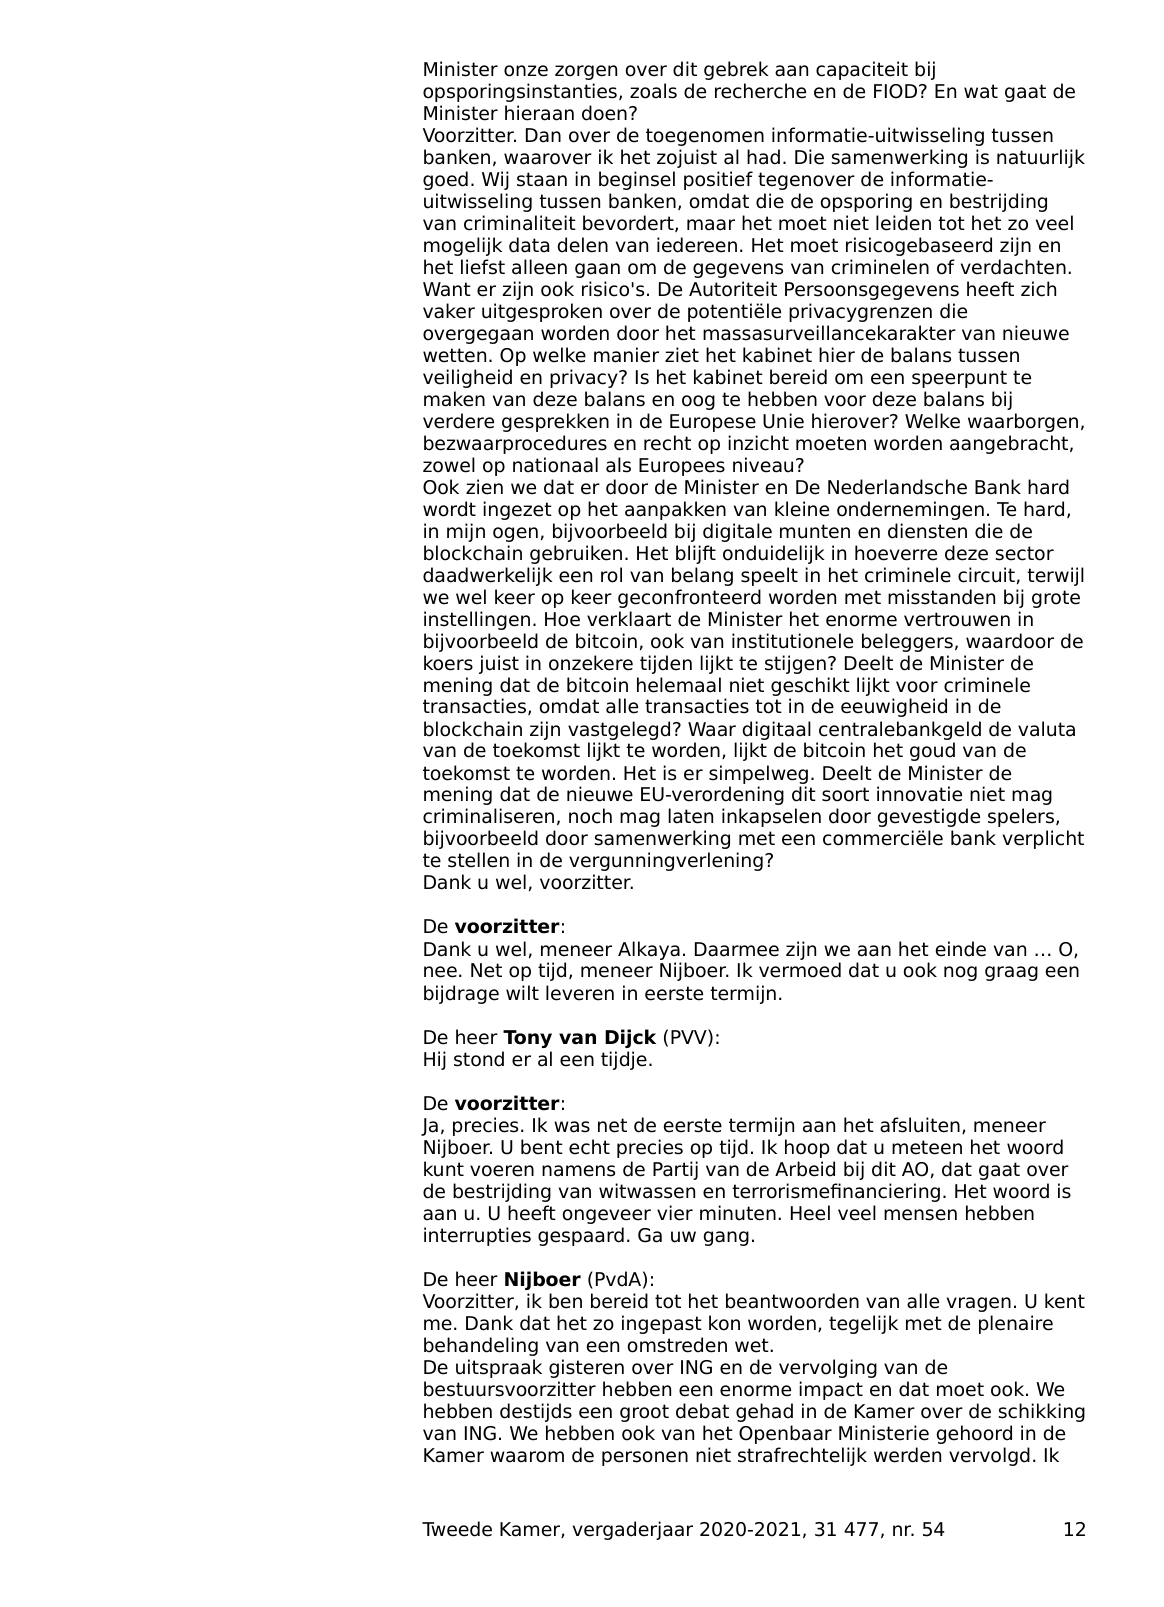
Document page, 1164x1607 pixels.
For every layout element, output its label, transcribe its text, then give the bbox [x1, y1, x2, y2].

text Hij stond er al een tijdje. [422, 1048, 1087, 1071]
text De voorzitter: [422, 916, 1087, 938]
text De heer Tony van Dijck (PVV): [422, 1027, 1087, 1048]
text Minister onze zorgen over dit gebrek aan capaciteit bij opsporingsinstanties, zoals de recherche en de FIOD? En wat gaat de Minister hieraan doen? [422, 59, 1087, 125]
text De voorzitter: [422, 1093, 1087, 1115]
text Voorzitter. Dan over de toegenomen informatie-uitwisseling tussen banken, waarover ik het zojuist al had. Die samenwerking is natuurlijk goed. Wij staan in beginsel positief tegenover de informatie-uitwisseling tussen banken, omdat die de opsporing en bestrijding van criminaliteit bevordert, maar het moet niet leiden tot het zo veel mogelijk data delen van iedereen. Het moet risicogebaseerd zijn en het liefst alleen gaan om de gegevens van criminelen of verdachten. Want er zijn ook risico's. De Autoriteit Persoonsgegevens heeft zich vaker uitgesproken over de potentiële privacygrenzen die overgegaan worden door het massasurveillancekarakter van nieuwe wetten. Op welke manier ziet het kabinet hier de balans tussen veiligheid en privacy? Is het kabinet bereid om een speerpunt te maken van deze balans en oog te hebben voor deze balans bij verdere gesprekken in de Europese Unie hierover? Welke waarborgen, bezwaarprocedures en recht op inzicht moeten worden aangebracht, zowel op nationaal als Europees niveau? [422, 125, 1087, 477]
text De uitspraak gisteren over ING en de vervolging van de bestuursvoorzitter hebben een enorme impact en dat moet ook. We hebben destijds een groot debat gehad in de Kamer over de schikking van ING. We hebben ook van het Openbaar Ministerie gehoord in de Kamer waarom de personen niet strafrechtelijk werden vervolgd. Ik [422, 1357, 1087, 1467]
text Dank u wel, voorzitter. [422, 872, 1087, 894]
text Dank u wel, meneer Alkaya. Daarmee zijn we aan het einde van … O, nee. Net op tijd, meneer Nijboer. Ik vermoed dat u ook nog graag een bijdrage wilt leveren in eerste termijn. [422, 938, 1087, 1004]
text Ja, precies. Ik was net de eerste termijn aan het afsluiten, meneer Nijboer. U bent echt precies op tijd. Ik hoop dat u meteen het woord kunt voeren namens de Partij van de Arbeid bij dit AO, dat gaat over de bestrijding van witwassen en terrorismefinanciering. Het woord is aan u. U heeft ongeveer vier minuten. Heel veel mensen hebben interrupties gespaard. Ga uw gang. [422, 1115, 1087, 1247]
text Ook zien we dat er door de Minister en De Nederlandsche Bank hard wordt ingezet op het aanpakken van kleine ondernemingen. Te hard, in mijn ogen, bijvoorbeeld bij digitale munten en diensten die de blockchain gebruiken. Het blijft onduidelijk in hoeverre deze sector daadwerkelijk een rol van belang speelt in het criminele circuit, terwijl we wel keer op keer geconfronteerd worden met misstanden bij grote instellingen. Hoe verklaart de Minister het enorme vertrouwen in bijvoorbeeld de bitcoin, ook van institutionele beleggers, waardoor de koers juist in onzekere tijden lijkt te stijgen? Deelt de Minister de mening dat de bitcoin helemaal niet geschikt lijkt voor criminele transacties, omdat alle transacties tot in de eeuwigheid in de blockchain zijn vastgelegd? Waar digitaal centralebankgeld de valuta van de toekomst lijkt te worden, lijkt de bitcoin het goud van de toekomst te worden. Het is er simpelweg. Deelt de Minister de mening dat de nieuwe EU-verordening dit soort innovatie niet mag criminaliseren, noch mag laten inkapselen door gevestigde spelers, bijvoorbeeld door samenwerking met een commerciële bank verplicht te stellen in de vergunningverlening? [422, 477, 1087, 872]
text Voorzitter, ik ben bereid tot het beantwoorden van alle vragen. U kent me. Dank dat het zo ingepast kon worden, tegelijk met de plenaire behandeling van een omstreden wet. [422, 1291, 1087, 1357]
text De heer Nijboer (PvdA): [422, 1269, 1087, 1291]
